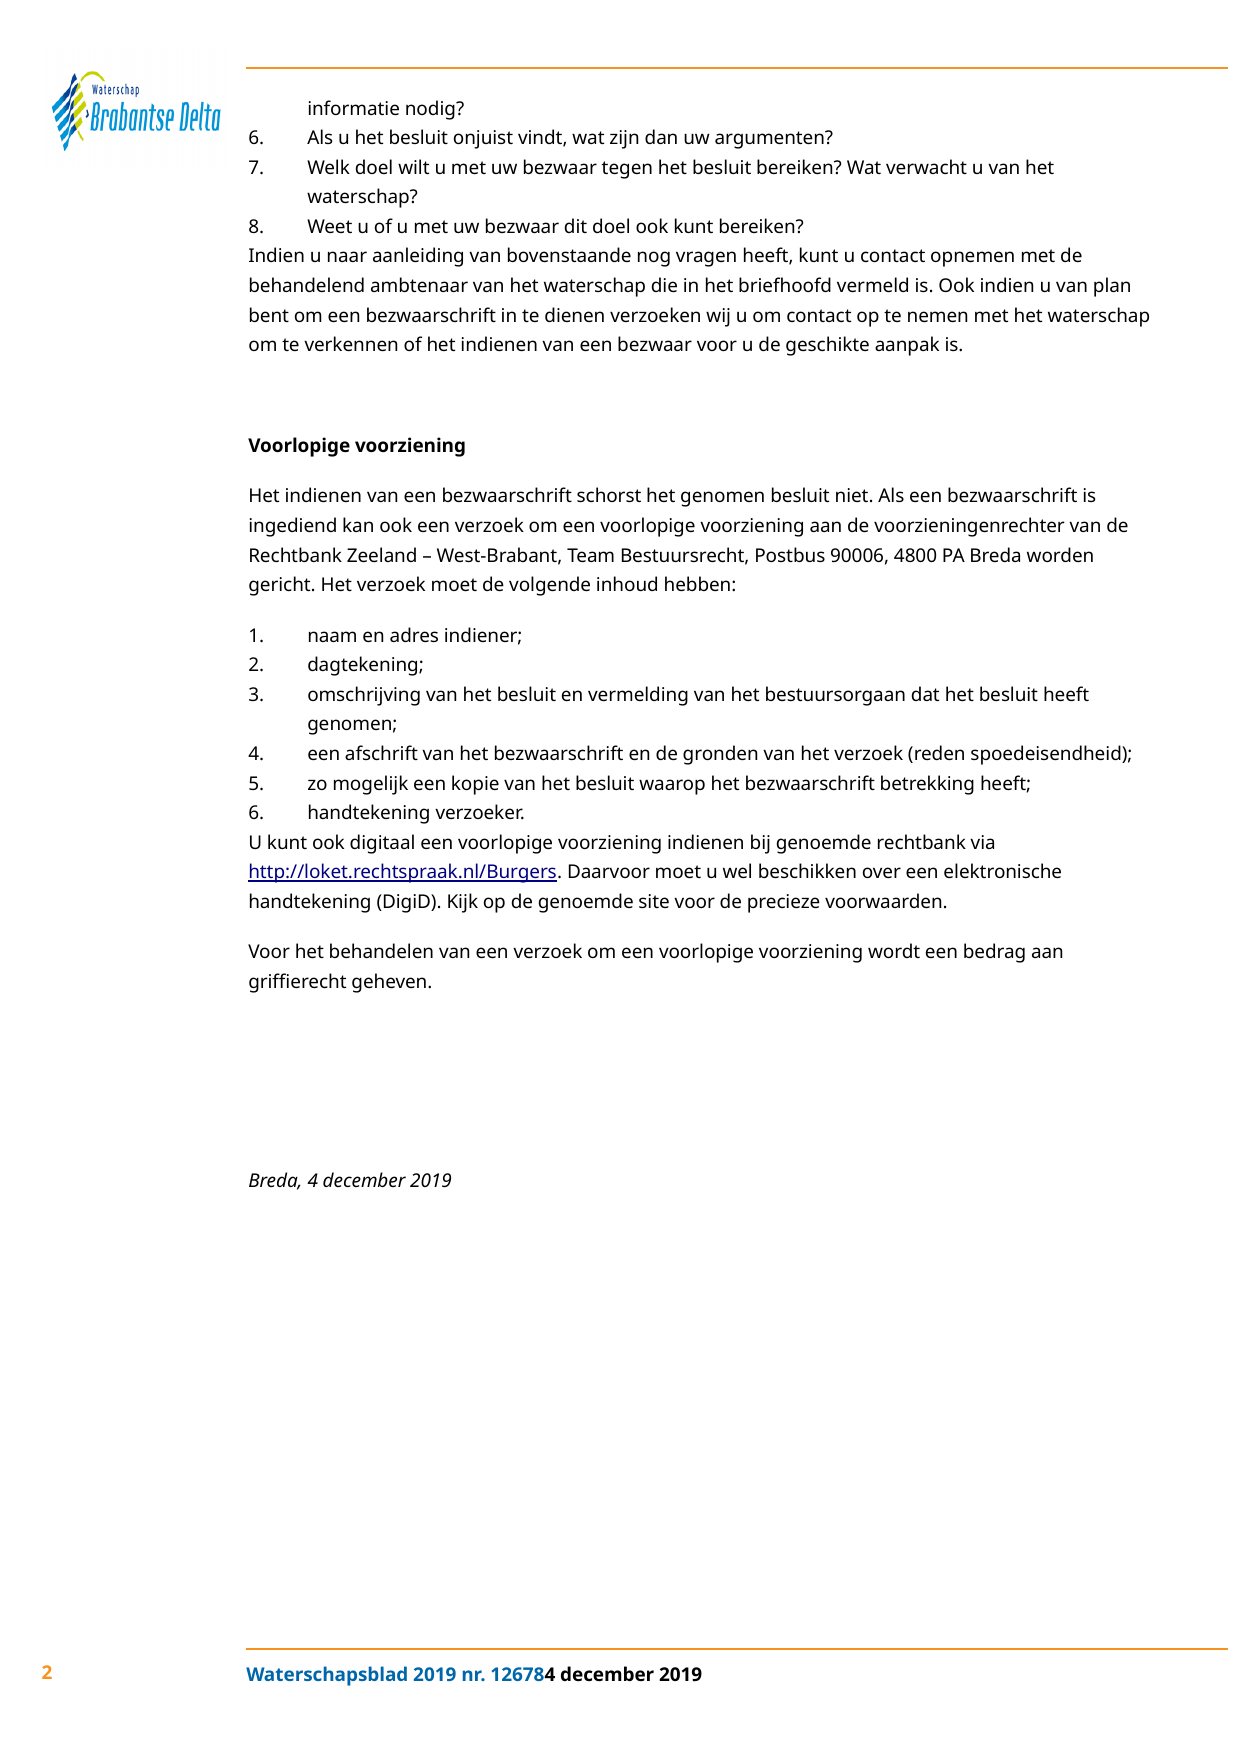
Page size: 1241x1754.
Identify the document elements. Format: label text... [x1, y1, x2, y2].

text Voor het behandelen van een verzoek om een voorlopige voorziening wordt een bedrag aan griffierecht geheven. [248, 938, 1152, 994]
list zo mogelijk een kopie van het besluit waarop het bezwaarschrift betrekking heeft; [248, 770, 1152, 796]
list naam en adres indiener; [248, 622, 1152, 648]
list Als u het besluit onjuist vindt, wat zijn dan uw argumenten? [248, 124, 1152, 150]
list omschrijving van het besluit en vermelding van het bestuursorgaan dat het besluit heeft genomen; [248, 681, 1152, 736]
list Welk doel wilt u met uw bezwaar tegen het besluit bereiken? Wat verwacht u van het waterschap? [248, 154, 1152, 209]
list informatie nodig? [248, 95, 1152, 121]
list handtekening verzoeker. [248, 799, 1152, 825]
picture [41, 47, 231, 172]
text Voorlopige voorziening [248, 432, 1152, 458]
text Het indienen van een bezwaarschrift schorst het genomen besluit niet. Als een bezwaarschrift is ingediend kan ook een verzoek om een voorlopige voorziening aan de voorzieningenrechter van de Rechtbank Zeeland – West-Brabant, Team Bestuursrecht, Postbus 90006, 4800 PA Breda worden gericht. Het verzoek moet de volgende inhoud hebben: [248, 483, 1152, 597]
text U kunt ook digitaal een voorlopige voorziening indienen bij genoemde rechtbank via http://loket.rechtspraak.nl/Burgers. Daarvoor moet u wel beschikken over een elektronische handtekening (DigiD). Kijk op de genoemde site voor de precieze voorwaarden. [248, 829, 1152, 914]
list Weet u of u met uw bezwaar dit doel ook kunt bereiken? [248, 213, 1152, 239]
text Indien u naar aanleiding van bovenstaande nog vragen heeft, kunt u contact opnemen met de behandelend ambtenaar van het waterschap die in het briefhoofd vermeld is. Ook indien u van plan bent om een bezwaarschrift in te dienen verzoeken wij u om contact op te nemen met het waterschap om te verkennen of het indienen van een bezwaar voor u de geschikte aanpak is. [248, 243, 1152, 357]
list dagtekening; [248, 651, 1152, 677]
list een afschrift van het bezwaarschrift en de gronden van het verzoek (reden spoedeisendheid); [248, 740, 1152, 766]
text Breda, 4 december 2019 [248, 1167, 1152, 1193]
